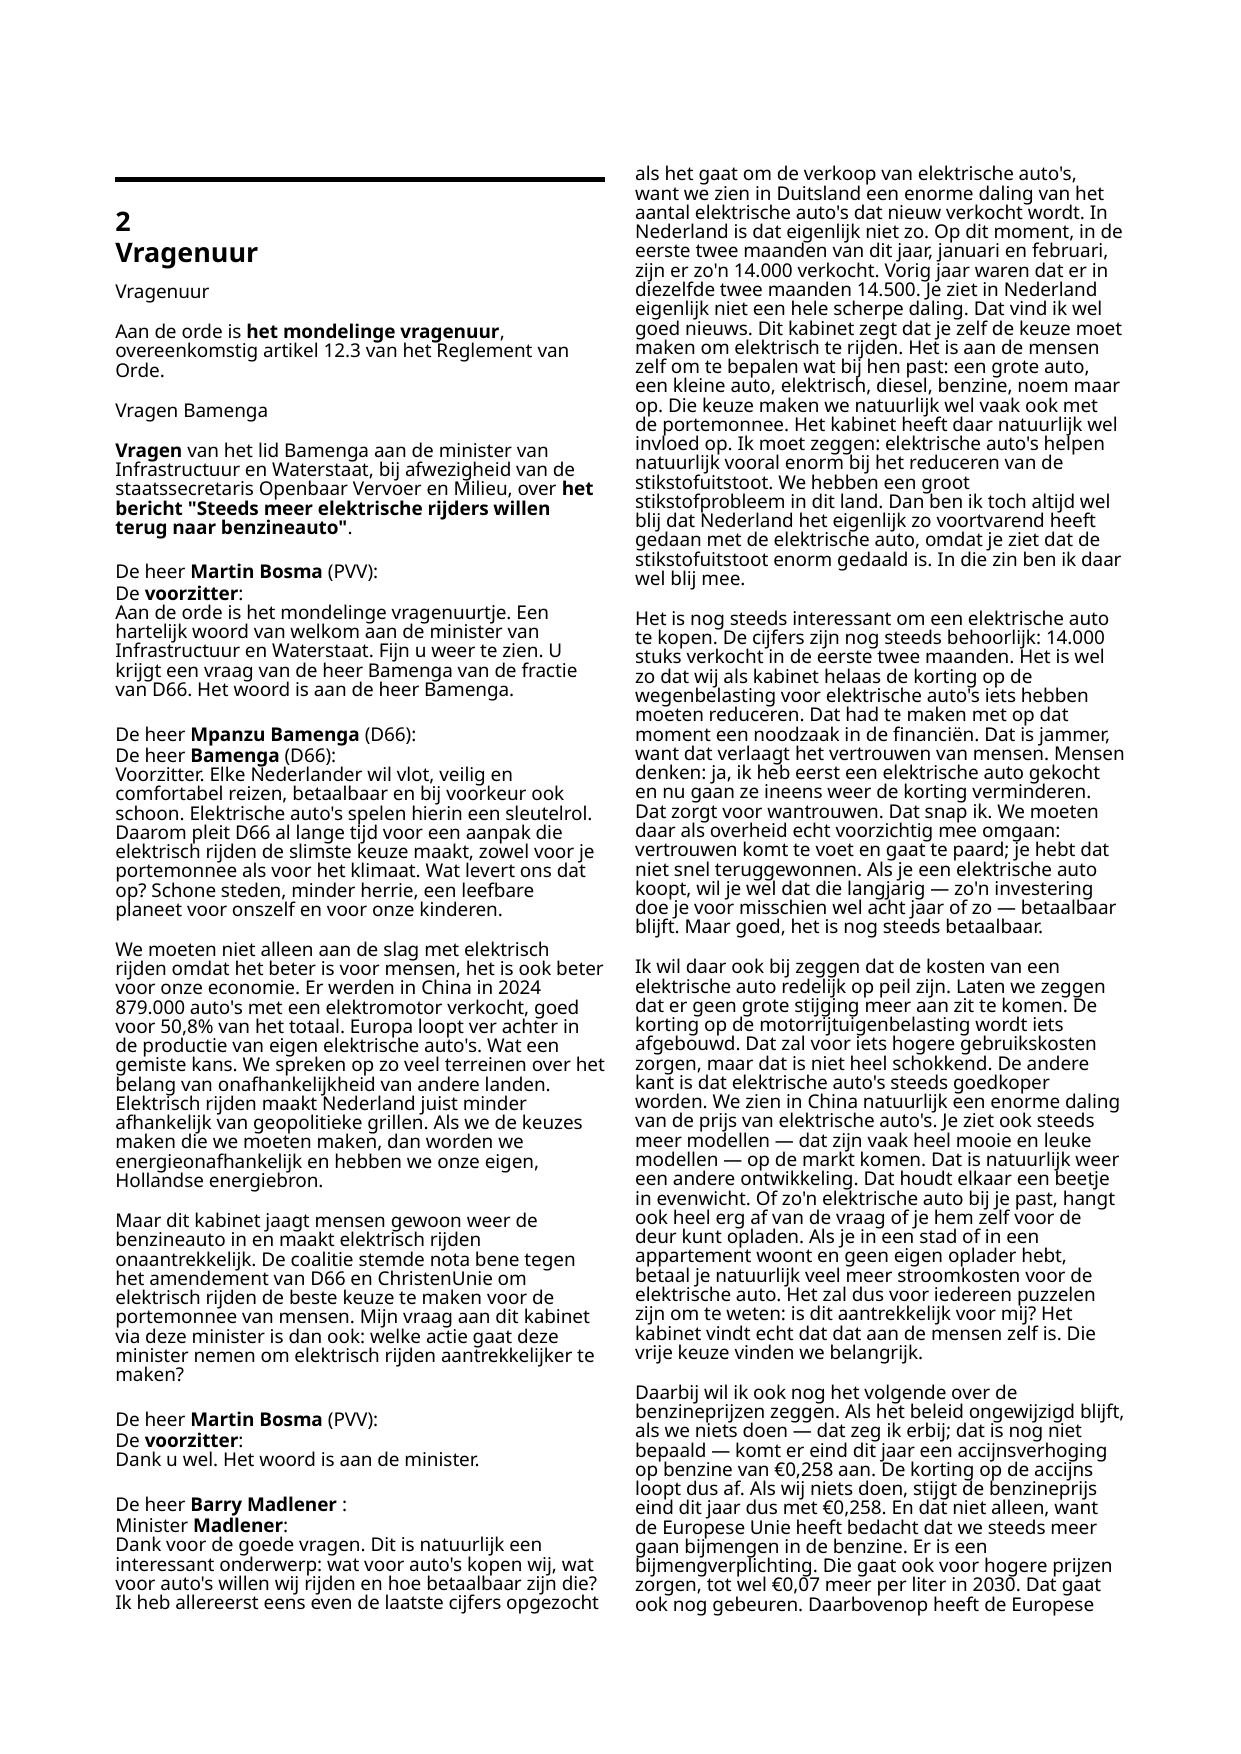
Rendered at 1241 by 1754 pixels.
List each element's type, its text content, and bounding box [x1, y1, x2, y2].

text Daarbij wil ik ook nog het volgende over de benzineprijzen zeggen. Als het beleid ongewijzigd blijft, als we niets doen — dat zeg ik erbij; dat is nog niet bepaald — komt er eind dit jaar een accijnsverhoging op benzine van €0,258 aan. De korting op de accijns loopt dus af. Als wij niets doen, stijgt de benzineprijs eind dit jaar dus met €0,258. En dat niet alleen, want de Europese Unie heeft bedacht dat we steeds meer gaan bijmengen in de benzine. Er is een bijmengverplichting. Die gaat ook voor hogere prijzen zorgen, tot wel €0,07 meer per liter in 2030. Dat gaat ook nog gebeuren. Daarbovenop heeft de Europese [635, 1384, 1125, 1615]
text Aan de orde is het mondelinge vragenuur, overeenkomstig artikel 12.3 van het Reglement van Orde. [115, 323, 605, 381]
text Voorzitter. Elke Nederlander wil vlot, veilig en comfortabel reizen, betaalbaar en bij voorkeur ook schoon. Elektrische auto's spelen hierin een sleutelrol. Daarom pleit D66 al lange tijd voor een aanpak die elektrisch rijden de slimste keuze maakt, zowel voor je portemonnee als voor het klimaat. Wat levert ons dat op? Schone steden, minder herrie, een leefbare planeet voor onszelf en voor onze kinderen. [115, 766, 605, 920]
text Het is nog steeds interessant om een elektrische auto te kopen. De cijfers zijn nog steeds behoorlijk: 14.000 stuks verkocht in de eerste twee maanden. Het is wel zo dat wij als kabinet helaas de korting op de wegenbelasting voor elektrische auto's iets hebben moeten reduceren. Dat had te maken met op dat moment een noodzaak in de financiën. Dat is jammer, want dat verlaagt het vertrouwen van mensen. Mensen denken: ja, ik heb eerst een elektrische auto gekocht en nu gaan ze ineens weer de korting verminderen. Dat zorgt voor wantrouwen. Dat snap ik. We moeten daar als overheid echt voorzichtig mee omgaan: vertrouwen komt te voet en gaat te paard; je hebt dat niet snel teruggewonnen. Als je een elektrische auto koopt, wil je wel dat die langjarig — zo'n investering doe je voor misschien wel acht jaar of zo — betaalbaar blijft. Maar goed, het is nog steeds betaalbaar. [635, 610, 1125, 938]
text Vragenuur [115, 283, 605, 302]
text Vragen van het lid Bamenga aan de minister van Infrastructuur en Waterstaat, bij afwezigheid van de staatssecretaris Openbaar Vervoer en Milieu, over het bericht "Steeds meer elektrische rijders willen terug naar benzineauto". [115, 442, 605, 538]
text Aan de orde is het mondelinge vragenuurtje. Een hartelijk woord van welkom aan de minister van Infrastructuur en Waterstaat. Fijn u weer te zien. U krijgt een vraag van de heer Bamenga van de fractie van D66. Het woord is aan de heer Bamenga. [115, 604, 605, 700]
text De heer Martin Bosma (PVV): [115, 559, 605, 584]
text Dank voor de goede vragen. Dit is natuurlijk een interessant onderwerp: wat voor auto's kopen wij, wat voor auto's willen wij rijden en hoe betaalbaar zijn die? Ik heb allereerst eens even de laatste cijfers opgezocht [115, 1536, 605, 1613]
text De heer Martin Bosma (PVV): [115, 1406, 605, 1432]
text We moeten niet alleen aan de slag met elektrisch rijden omdat het beter is voor mensen, het is ook beter voor onze economie. Er werden in China in 2024 879.000 auto's met een elektromotor verkocht, goed voor 50,8% van het totaal. Europa loopt ver achter in de productie van eigen elektrische auto's. Wat een gemiste kans. We spreken op zo veel terreinen over het belang van onafhankelijkheid van andere landen. Elektrisch rijden maakt Nederland juist minder afhankelijk van geopolitieke grillen. Als we de keuzes maken die we moeten maken, dan worden we energieonafhankelijk en hebben we onze eigen, Hollandse energiebron. [115, 941, 605, 1191]
text Maar dit kabinet jaagt mensen gewoon weer de benzineauto in en maakt elektrisch rijden onaantrekkelijk. De coalitie stemde nota bene tegen het amendement van D66 en ChristenUnie om elektrisch rijden de beste keuze te maken voor de portemonnee van mensen. Mijn vraag aan dit kabinet via deze minister is dan ook: welke actie gaat deze minister nemen om elektrisch rijden aantrekkelijker te maken? [115, 1212, 605, 1386]
text Minister Madlener: [115, 1517, 605, 1536]
text Dank u wel. Het woord is aan de minister. [115, 1451, 605, 1471]
text 2 [115, 203, 605, 239]
text De heer Bamenga (D66): [115, 747, 605, 766]
text Vragenuur [115, 239, 605, 283]
text De voorzitter: [115, 584, 605, 604]
text De heer Mpanzu Bamenga (D66): [115, 721, 605, 747]
text als het gaat om de verkoop van elektrische auto's, want we zien in Duitsland een enorme daling van het aantal elektrische auto's dat nieuw verkocht wordt. In Nederland is dat eigenlijk niet zo. Op dit moment, in de eerste twee maanden van dit jaar, januari en februari, zijn er zo'n 14.000 verkocht. Vorig jaar waren dat er in diezelfde twee maanden 14.500. Je ziet in Nederland eigenlijk niet een hele scherpe daling. Dat vind ik wel goed nieuws. Dit kabinet zegt dat je zelf de keuze moet maken om elektrisch te rijden. Het is aan de mensen zelf om te bepalen wat bij hen past: een grote auto, een kleine auto, elektrisch, diesel, benzine, noem maar op. Die keuze maken we natuurlijk wel vaak ook met de portemonnee. Het kabinet heeft daar natuurlijk wel invloed op. Ik moet zeggen: elektrische auto's helpen natuurlijk vooral enorm bij het reduceren van de stikstofuitstoot. We hebben een groot stikstofprobleem in dit land. Dan ben ik toch altijd wel blij dat Nederland het eigenlijk zo voortvarend heeft gedaan met de elektrische auto, omdat je ziet dat de stikstofuitstoot enorm gedaald is. In die zin ben ik daar wel blij mee. [635, 165, 1125, 589]
text Ik wil daar ook bij zeggen dat de kosten van een elektrische auto redelijk op peil zijn. Laten we zeggen dat er geen grote stijging meer aan zit te komen. De korting op de motorrijtuigenbelasting wordt iets afgebouwd. Dat zal voor iets hogere gebruikskosten zorgen, maar dat is niet heel schokkend. De andere kant is dat elektrische auto's steeds goedkoper worden. We zien in China natuurlijk een enorme daling van de prijs van elektrische auto's. Je ziet ook steeds meer modellen — dat zijn vaak heel mooie en leuke modellen — op de markt komen. Dat is natuurlijk weer een andere ontwikkeling. Dat houdt elkaar een beetje in evenwicht. Of zo'n elektrische auto bij je past, hangt ook heel erg af van de vraag of je hem zelf voor de deur kunt opladen. Als je in een stad of in een appartement woont en geen eigen oplader hebt, betaal je natuurlijk veel meer stroomkosten voor de elektrische auto. Het zal dus voor iedereen puzzelen zijn om te weten: is dit aantrekkelijk voor mij? Het kabinet vindt echt dat dat aan de mensen zelf is. Die vrije keuze vinden we belangrijk. [635, 958, 1125, 1363]
text De voorzitter: [115, 1432, 605, 1451]
text De heer Barry Madlener : [115, 1491, 605, 1517]
text Vragen Bamenga [115, 402, 605, 421]
